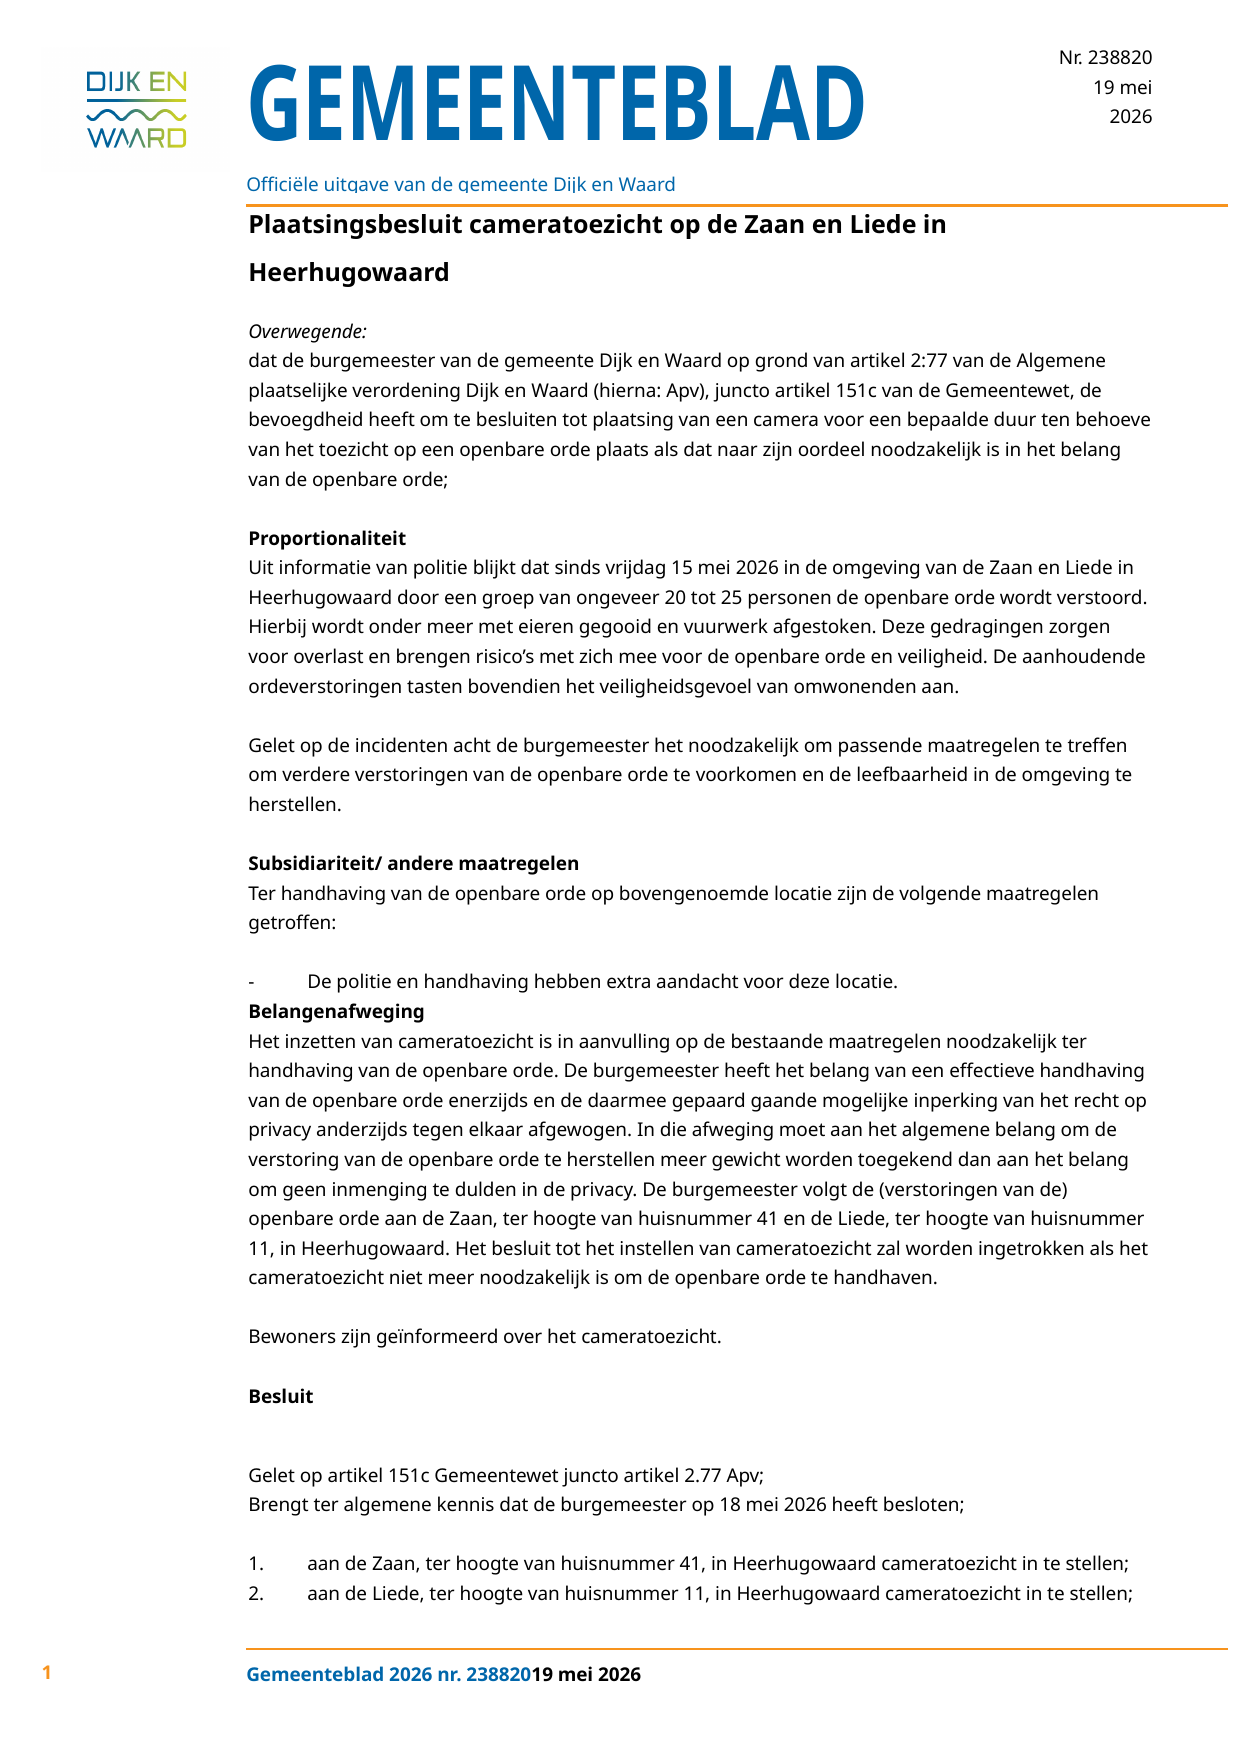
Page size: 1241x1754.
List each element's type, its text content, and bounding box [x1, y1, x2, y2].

text Proportionaliteit [248, 525, 1152, 551]
text Plaatsingsbesluit cameratoezicht op de Zaan en Liede in Heerhugowaard [248, 207, 1152, 288]
text Ter handhaving van de openbare orde op bovengenoemde locatie zijn de volgende maatregelen getroffen: [248, 880, 1152, 935]
text Gelet op artikel 151c Gemeentewet juncto artikel 2.77 Apv; [248, 1462, 1152, 1487]
text Overwegende: [248, 318, 1152, 344]
picture [41, 47, 231, 172]
list aan de Liede, ter hoogte van huisnummer 11, in Heerhugowaard cameratoezicht in te stellen; [248, 1580, 1152, 1606]
text Gelet op de incidenten acht de burgemeester het noodzakelijk om passende maatregelen te treffen om verdere verstoringen van de openbare orde te voorkomen en de leefbaarheid in de omgeving te herstellen. [248, 732, 1152, 817]
text dat de burgemeester van de gemeente Dijk en Waard op grond van artikel 2:77 van de Algemene plaatselijke verordening Dijk en Waard (hierna: Apv), juncto artikel 151c van de Gemeentewet, de bevoegdheid heeft om te besluiten tot plaatsing van een camera voor een bepaalde duur ten behoeve van het toezicht op een openbare orde plaats als dat naar zijn oordeel noodzakelijk is in het belang van de openbare orde; [248, 347, 1152, 492]
text Besluit [248, 1383, 1152, 1409]
text Brengt ter algemene kennis dat de burgemeester op 18 mei 2026 heeft besloten; [248, 1491, 1152, 1517]
list De politie en handhaving hebben extra aandacht voor deze locatie. [248, 969, 1152, 994]
text Bewoners zijn geïnformeerd over het cameratoezicht. [248, 1324, 1152, 1349]
text Subsidiariteit/ andere maatregelen [248, 850, 1152, 876]
text Uit informatie van politie blijkt dat sinds vrijdag 15 mei 2026 in de omgeving van de Zaan en Liede in Heerhugowaard door een groep van ongeveer 20 tot 25 personen de openbare orde wordt verstoord. Hierbij wordt onder meer met eieren gegooid en vuurwerk afgestoken. Deze gedragingen zorgen voor overlast en brengen risico’s met zich mee voor de openbare orde en veiligheid. De aanhoudende ordeverstoringen tasten bovendien het veiligheidsgevoel van omwonenden aan. [248, 554, 1152, 699]
text Belangenafweging [248, 998, 1152, 1024]
list aan de Zaan, ter hoogte van huisnummer 41, in Heerhugowaard cameratoezicht in te stellen; [248, 1551, 1152, 1576]
text Het inzetten van cameratoezicht is in aanvulling op de bestaande maatregelen noodzakelijk ter handhaving van de openbare orde. De burgemeester heeft het belang van een effectieve handhaving van de openbare orde enerzijds en de daarmee gepaard gaande mogelijke inperking van het recht op privacy anderzijds tegen elkaar afgewogen. In die afweging moet aan het algemene belang om de verstoring van de openbare orde te herstellen meer gewicht worden toegekend dan aan het belang om geen inmenging te dulden in de privacy. De burgemeester volgt de (verstoringen van de) openbare orde aan de Zaan, ter hoogte van huisnummer 41 en de Liede, ter hoogte van huisnummer 11, in Heerhugowaard. Het besluit tot het instellen van cameratoezicht zal worden ingetrokken als het cameratoezicht niet meer noodzakelijk is om de openbare orde te handhaven. [248, 1028, 1152, 1290]
